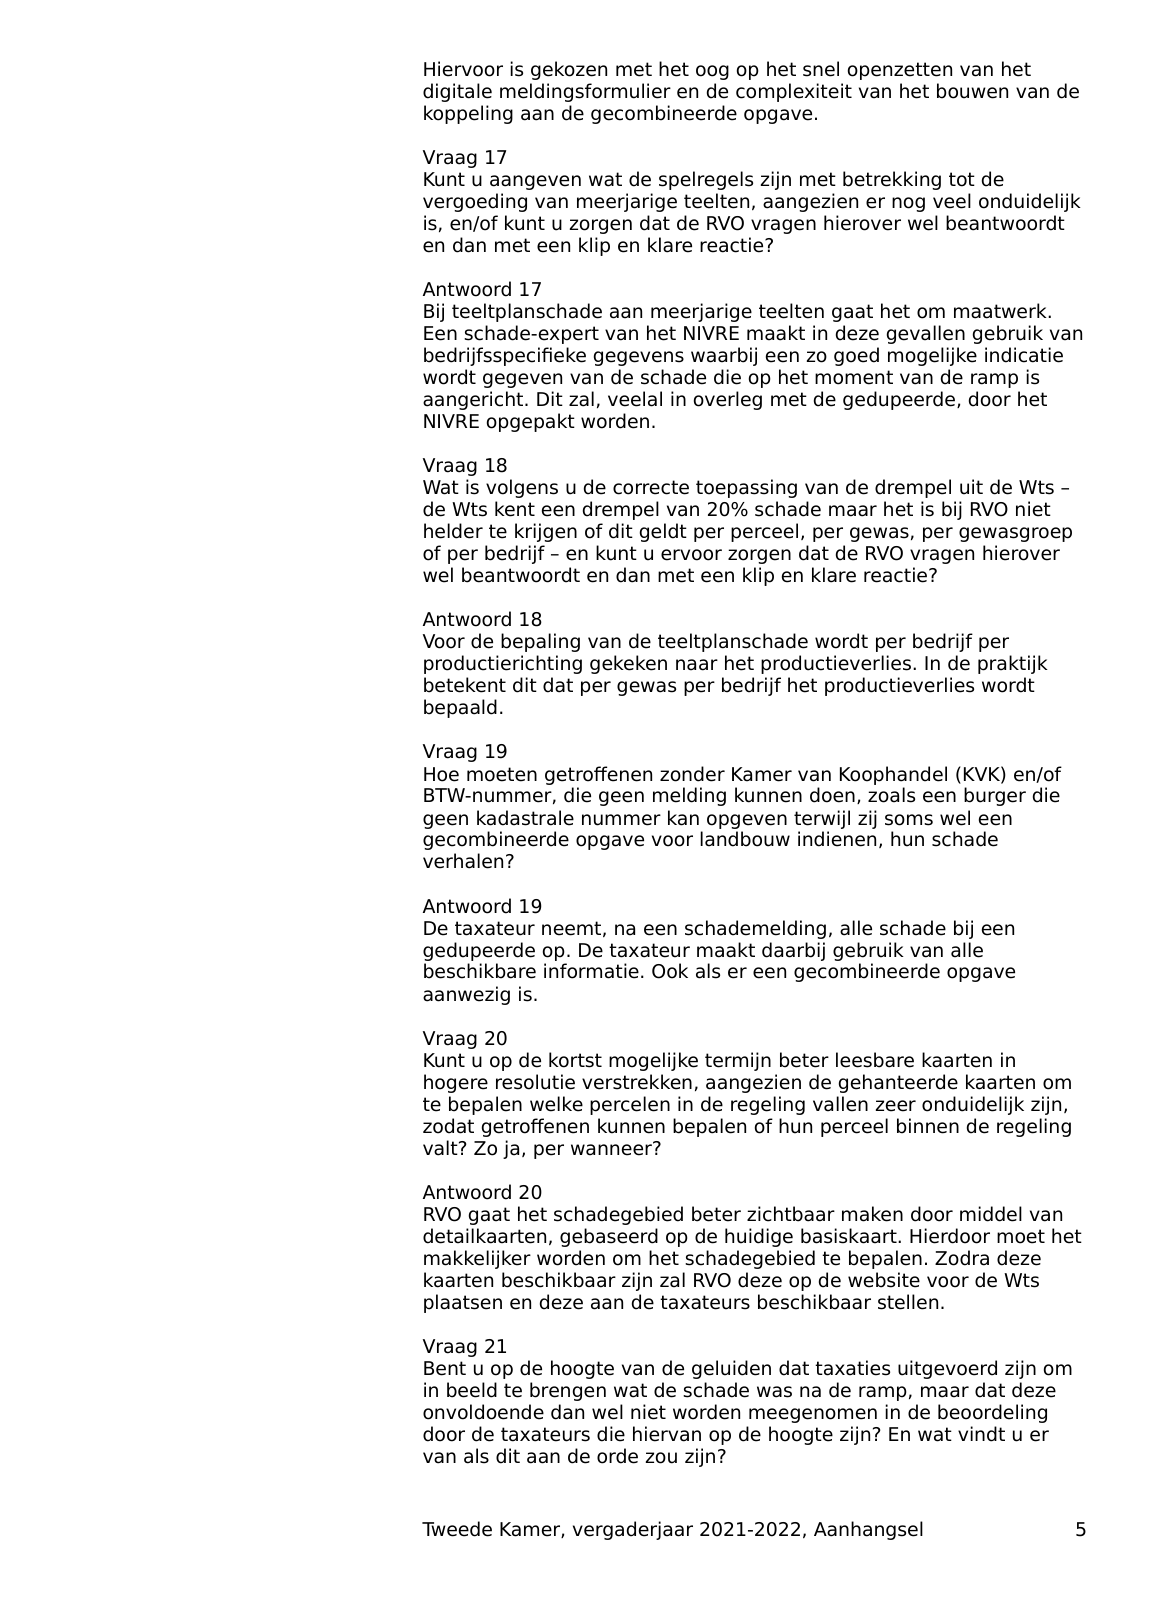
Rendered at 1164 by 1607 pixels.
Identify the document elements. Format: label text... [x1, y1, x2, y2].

text RVO gaat het schadegebied beter zichtbaar maken door middel van detailkaarten, gebaseerd op de huidige basiskaart. Hierdoor moet het makkelijker worden om het schadegebied te bepalen. Zodra deze kaarten beschikbaar zijn zal RVO deze op de website voor de Wts plaatsen en deze aan de taxateurs beschikbaar stellen. [422, 1204, 1087, 1313]
text Antwoord 18 [422, 609, 1087, 631]
text Kunt u op de kortst mogelijke termijn beter leesbare kaarten in hogere resolutie verstrekken, aangezien de gehanteerde kaarten om te bepalen welke percelen in de regeling vallen zeer onduidelijk zijn, zodat getroffenen kunnen bepalen of hun perceel binnen de regeling valt? Zo ja, per wanneer? [422, 1049, 1087, 1159]
text Bij teeltplanschade aan meerjarige teelten gaat het om maatwerk. Een schade-expert van het NIVRE maakt in deze gevallen gebruik van bedrijfsspecifieke gegevens waarbij een zo goed mogelijke indicatie wordt gegeven van de schade die op het moment van de ramp is aangericht. Dit zal, veelal in overleg met de gedupeerde, door het NIVRE opgepakt worden. [422, 301, 1087, 433]
text Vraag 19 [422, 741, 1087, 763]
text Wat is volgens u de correcte toepassing van de drempel uit de Wts – de Wts kent een drempel van 20% schade maar het is bij RVO niet helder te krijgen of dit geldt per perceel, per gewas, per gewasgroep of per bedrijf – en kunt u ervoor zorgen dat de RVO vragen hierover wel beantwoordt en dan met een klip en klare reactie? [422, 477, 1087, 587]
text Antwoord 17 [422, 279, 1087, 301]
text Vraag 21 [422, 1336, 1087, 1358]
text Hiervoor is gekozen met het oog op het snel openzetten van het digitale meldingsformulier en de complexiteit van het bouwen van de koppeling aan de gecombineerde opgave. [422, 59, 1087, 125]
text Vraag 17 [422, 147, 1087, 169]
text Vraag 20 [422, 1028, 1087, 1049]
text Antwoord 19 [422, 896, 1087, 917]
text Antwoord 20 [422, 1182, 1087, 1204]
text Kunt u aangeven wat de spelregels zijn met betrekking tot de vergoeding van meerjarige teelten, aangezien er nog veel onduidelijk is, en/of kunt u zorgen dat de RVO vragen hierover wel beantwoordt en dan met een klip en klare reactie? [422, 169, 1087, 257]
text Bent u op de hoogte van de geluiden dat taxaties uitgevoerd zijn om in beeld te brengen wat de schade was na de ramp, maar dat deze onvoldoende dan wel niet worden meegenomen in de beoordeling door de taxateurs die hiervan op de hoogte zijn? En wat vindt u er van als dit aan de orde zou zijn? [422, 1358, 1087, 1468]
text De taxateur neemt, na een schademelding, alle schade bij een gedupeerde op. De taxateur maakt daarbij gebruik van alle beschikbare informatie. Ook als er een gecombineerde opgave aanwezig is. [422, 917, 1087, 1005]
text Vraag 18 [422, 455, 1087, 477]
text Voor de bepaling van de teeltplanschade wordt per bedrijf per productierichting gekeken naar het productieverlies. In de praktijk betekent dit dat per gewas per bedrijf het productieverlies wordt bepaald. [422, 631, 1087, 719]
text Hoe moeten getroffenen zonder Kamer van Koophandel (KVK) en/of BTW-nummer, die geen melding kunnen doen, zoals een burger die geen kadastrale nummer kan opgeven terwijl zij soms wel een gecombineerde opgave voor landbouw indienen, hun schade verhalen? [422, 763, 1087, 873]
